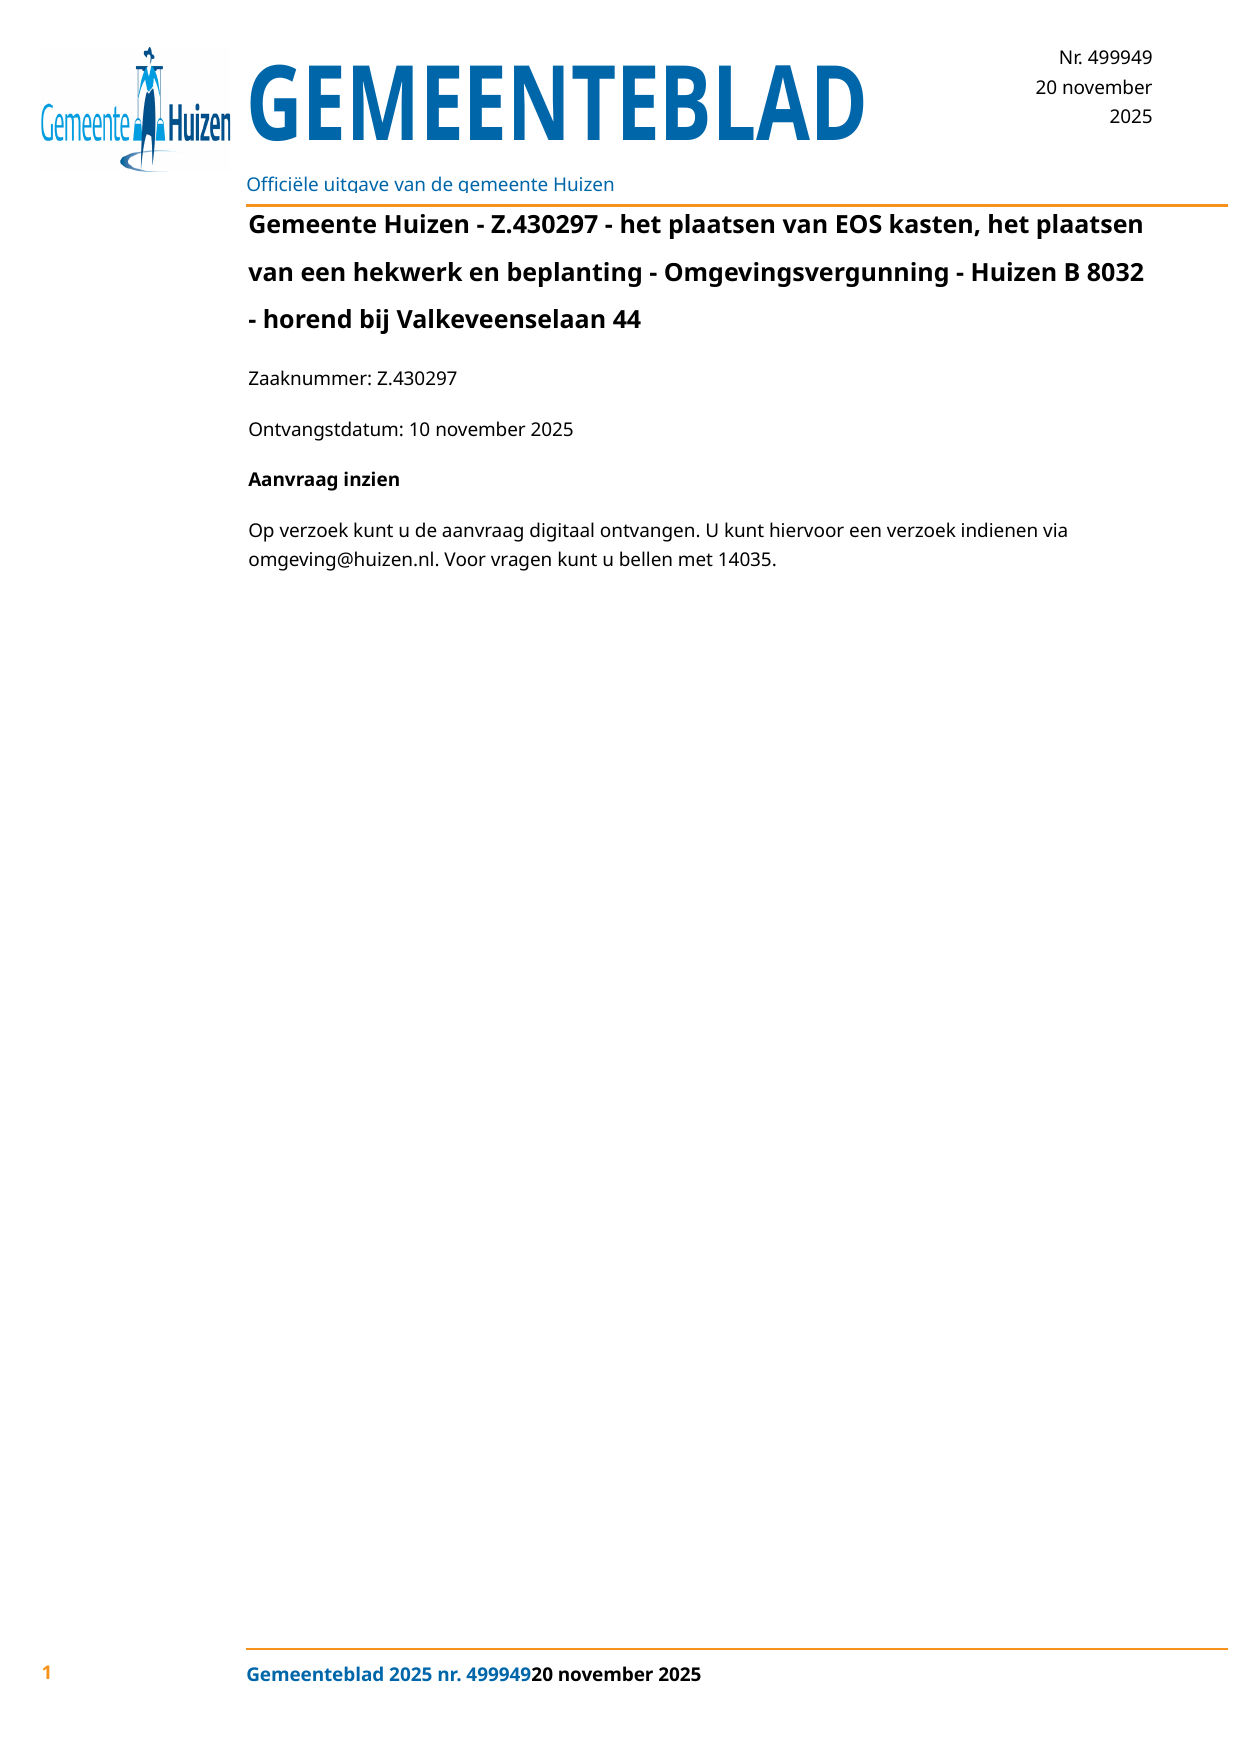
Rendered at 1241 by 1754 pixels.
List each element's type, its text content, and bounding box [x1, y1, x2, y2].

text Op verzoek kunt u de aanvraag digitaal ontvangen. U kunt hiervoor een verzoek indienen via omgeving@huizen.nl. Voor vragen kunt u bellen met 14035. [248, 517, 1152, 572]
text Aanvraag inzien [248, 466, 1152, 492]
picture [41, 47, 231, 172]
text Ontvangstdatum: 10 november 2025 [248, 416, 1152, 442]
text Gemeente Huizen - Z.430297 - het plaatsen van EOS kasten, het plaatsen van een hekwerk en beplanting - Omgevingsvergunning - Huizen B 8032 - horend bij Valkeveenselaan 44 [248, 207, 1152, 336]
text Zaaknummer: Z.430297 [248, 366, 1152, 391]
